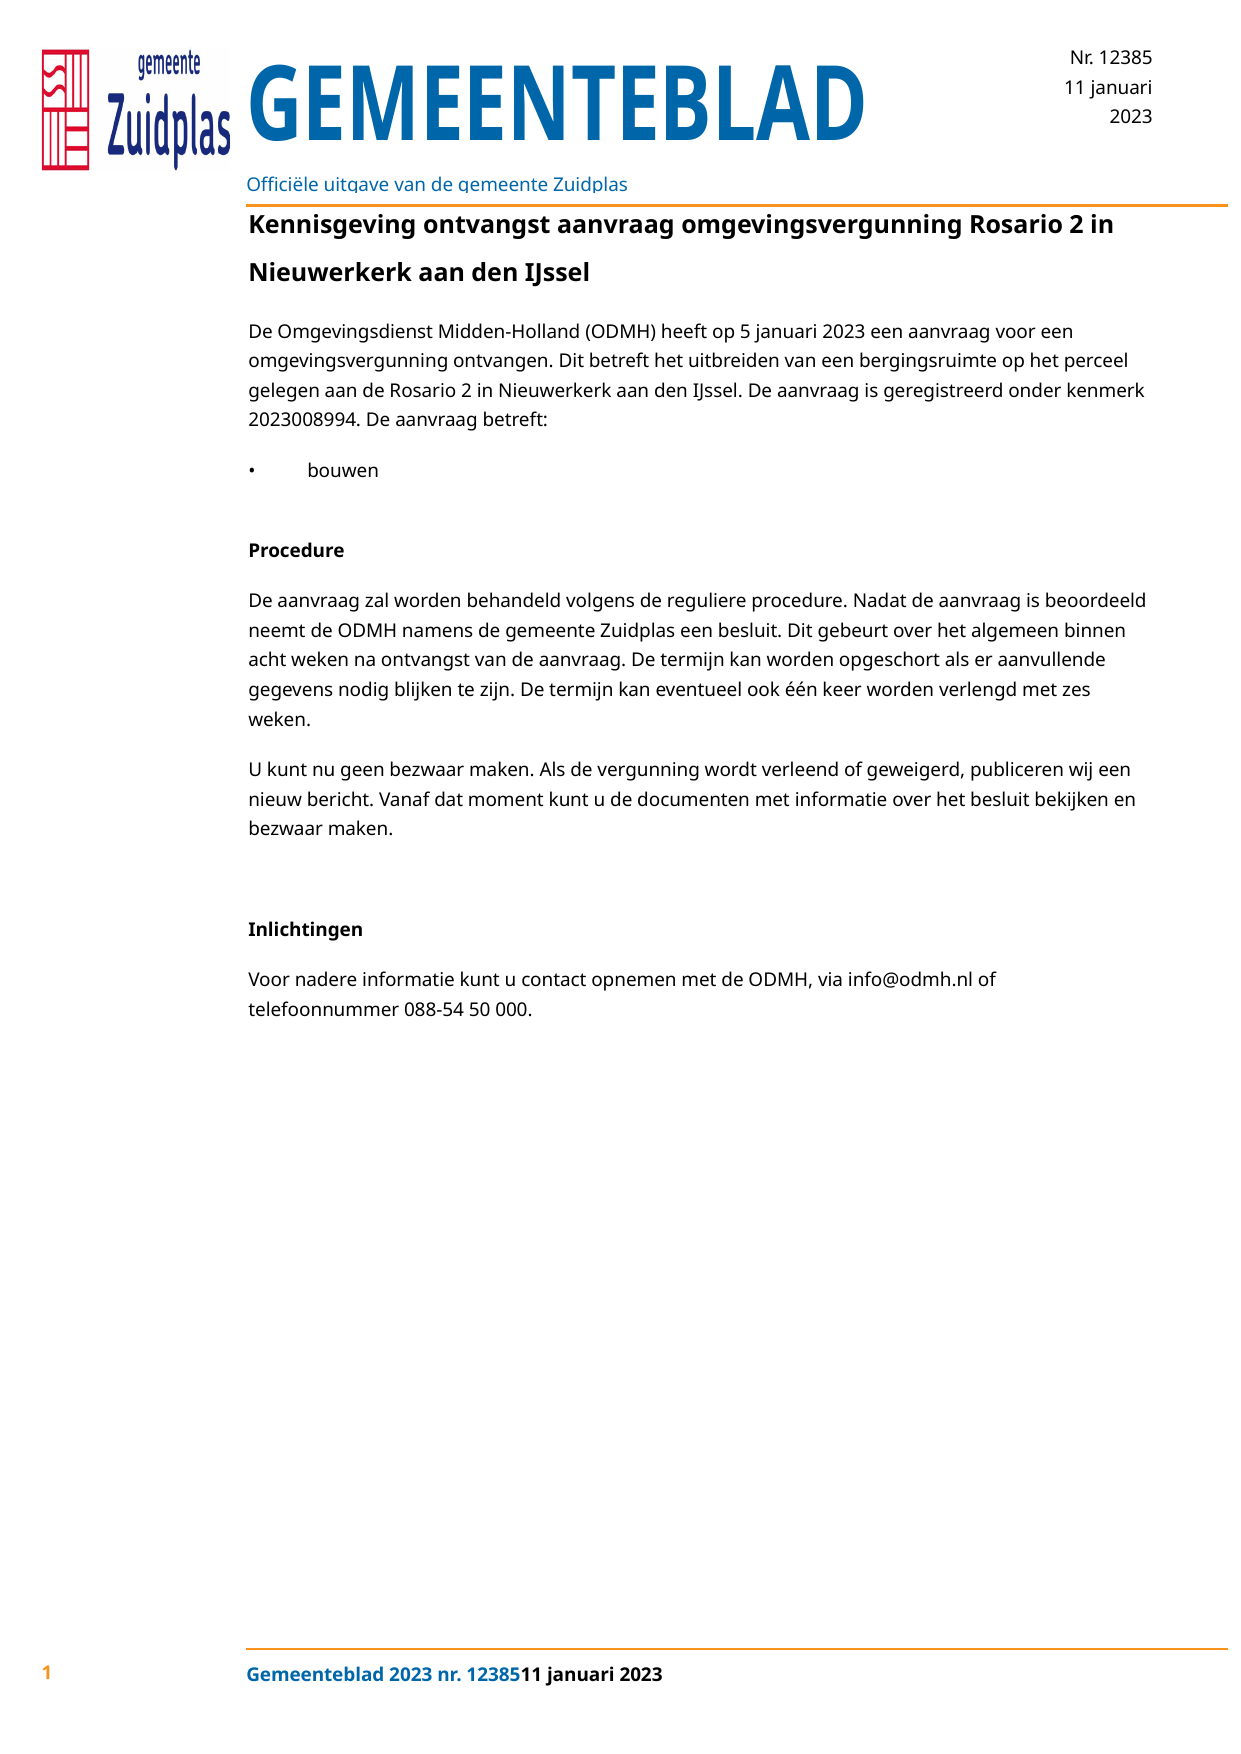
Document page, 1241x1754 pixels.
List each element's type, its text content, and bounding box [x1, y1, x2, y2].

text Inlichtingen [248, 916, 1152, 942]
text De aanvraag zal worden behandeld volgens de reguliere procedure. Nadat de aanvraag is beoordeeld neemt de ODMH namens de gemeente Zuidplas een besluit. Dit gebeurt over het algemeen binnen acht weken na ontvangst van de aanvraag. De termijn kan worden opgeschort als er aanvullende gegevens nodig blijken te zijn. De termijn kan eventueel ook één keer worden verlengd met zes weken. [248, 587, 1152, 732]
list bouwen [248, 457, 1152, 483]
picture [41, 47, 231, 172]
text De Omgevingsdienst Midden-Holland (ODMH) heeft op 5 januari 2023 een aanvraag voor een omgevingsvergunning ontvangen. Dit betreft het uitbreiden van een bergingsruimte op het perceel gelegen aan de Rosario 2 in Nieuwerkerk aan den IJssel. De aanvraag is geregistreerd onder kenmerk 2023008994. De aanvraag betreft: [248, 318, 1152, 432]
text Procedure [248, 537, 1152, 563]
text Voor nadere informatie kunt u contact opnemen met de ODMH, via info@odmh.nl of telefoonnummer 088-54 50 000. [248, 967, 1152, 1022]
text U kunt nu geen bezwaar maken. Als de vergunning wordt verleend of geweigerd, publiceren wij een nieuw bericht. Vanaf dat moment kunt u de documenten met informatie over het besluit bekijken en bezwaar maken. [248, 756, 1152, 841]
text Kennisgeving ontvangst aanvraag omgevingsvergunning Rosario 2 in Nieuwerkerk aan den IJssel [248, 207, 1152, 288]
